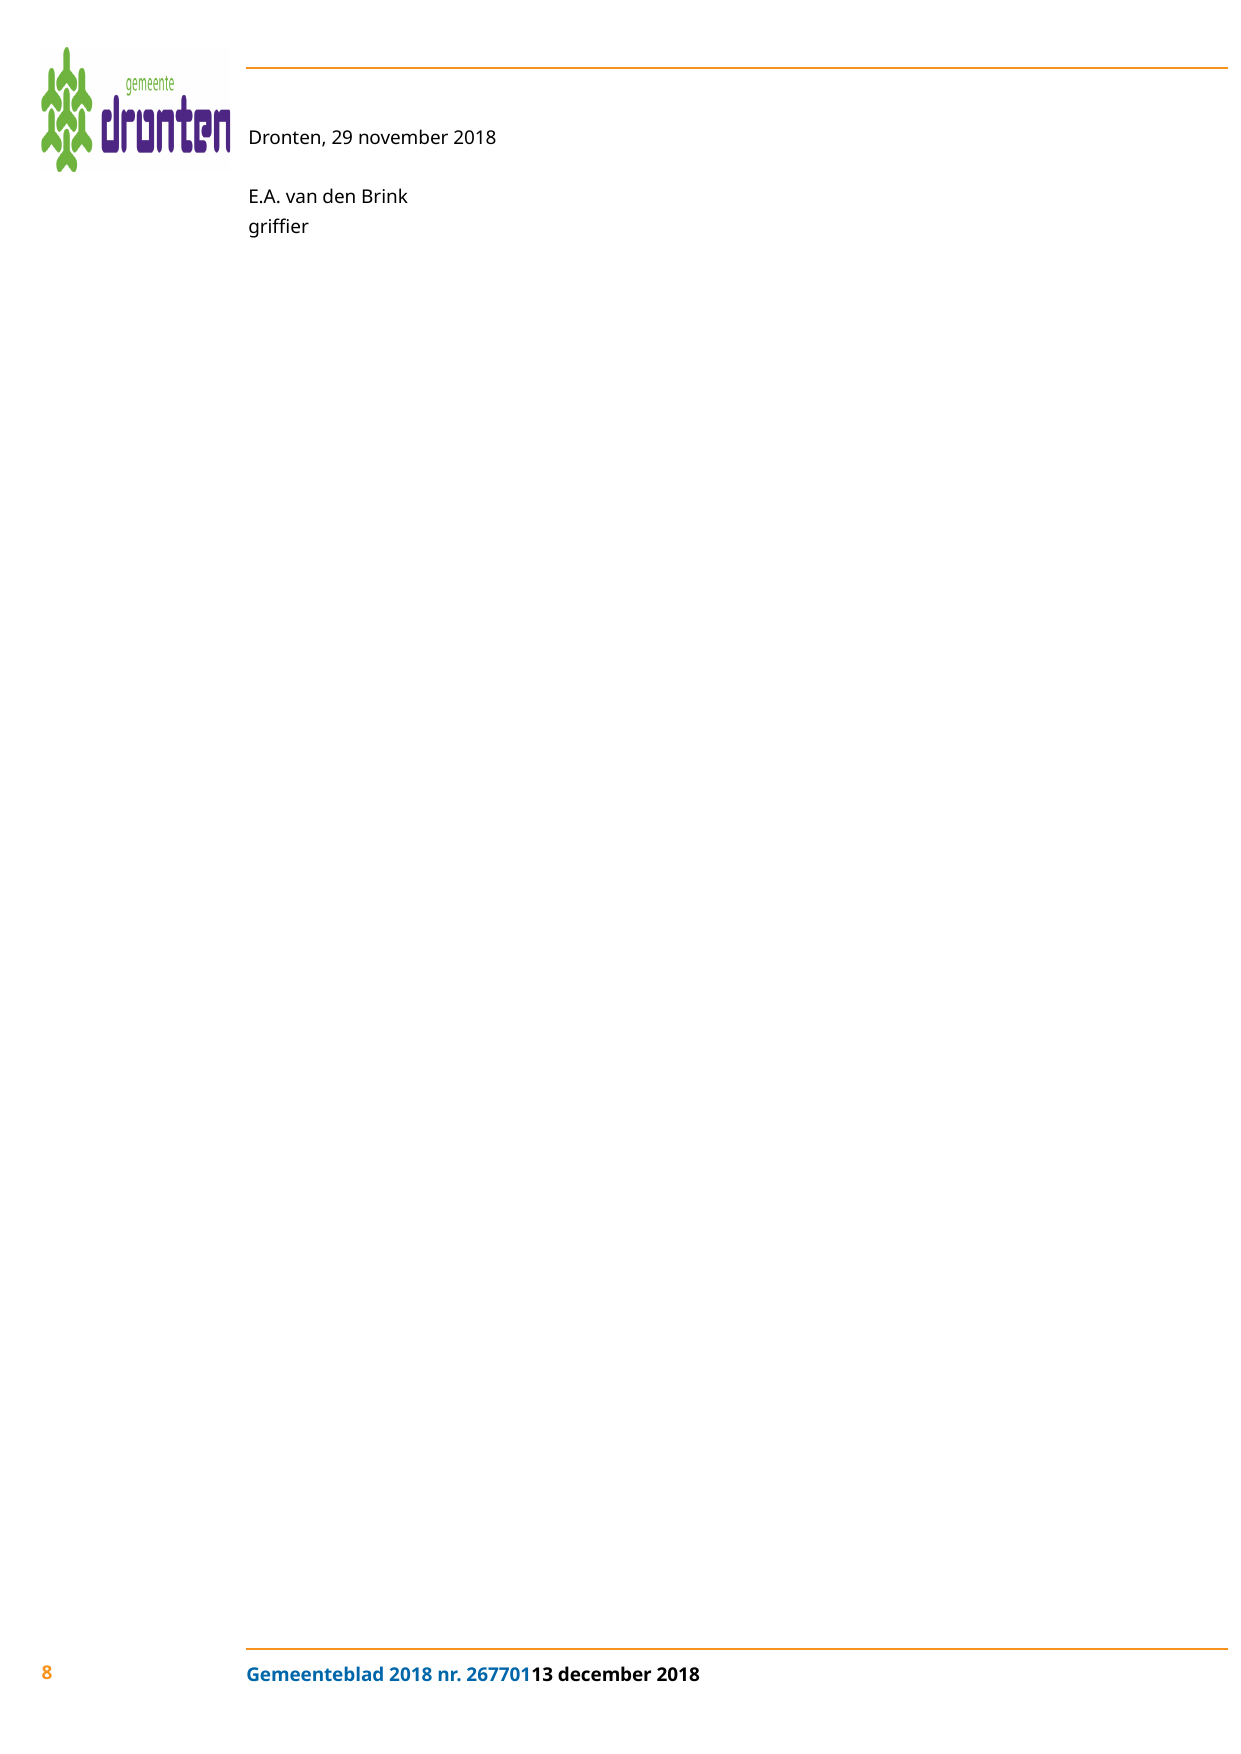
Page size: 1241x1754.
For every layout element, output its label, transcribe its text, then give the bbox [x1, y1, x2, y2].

text E.A. van den Brink [248, 183, 1152, 209]
text Dronten, 29 november 2018 [248, 124, 1152, 150]
text griffier [248, 213, 1152, 239]
picture [41, 47, 231, 172]
